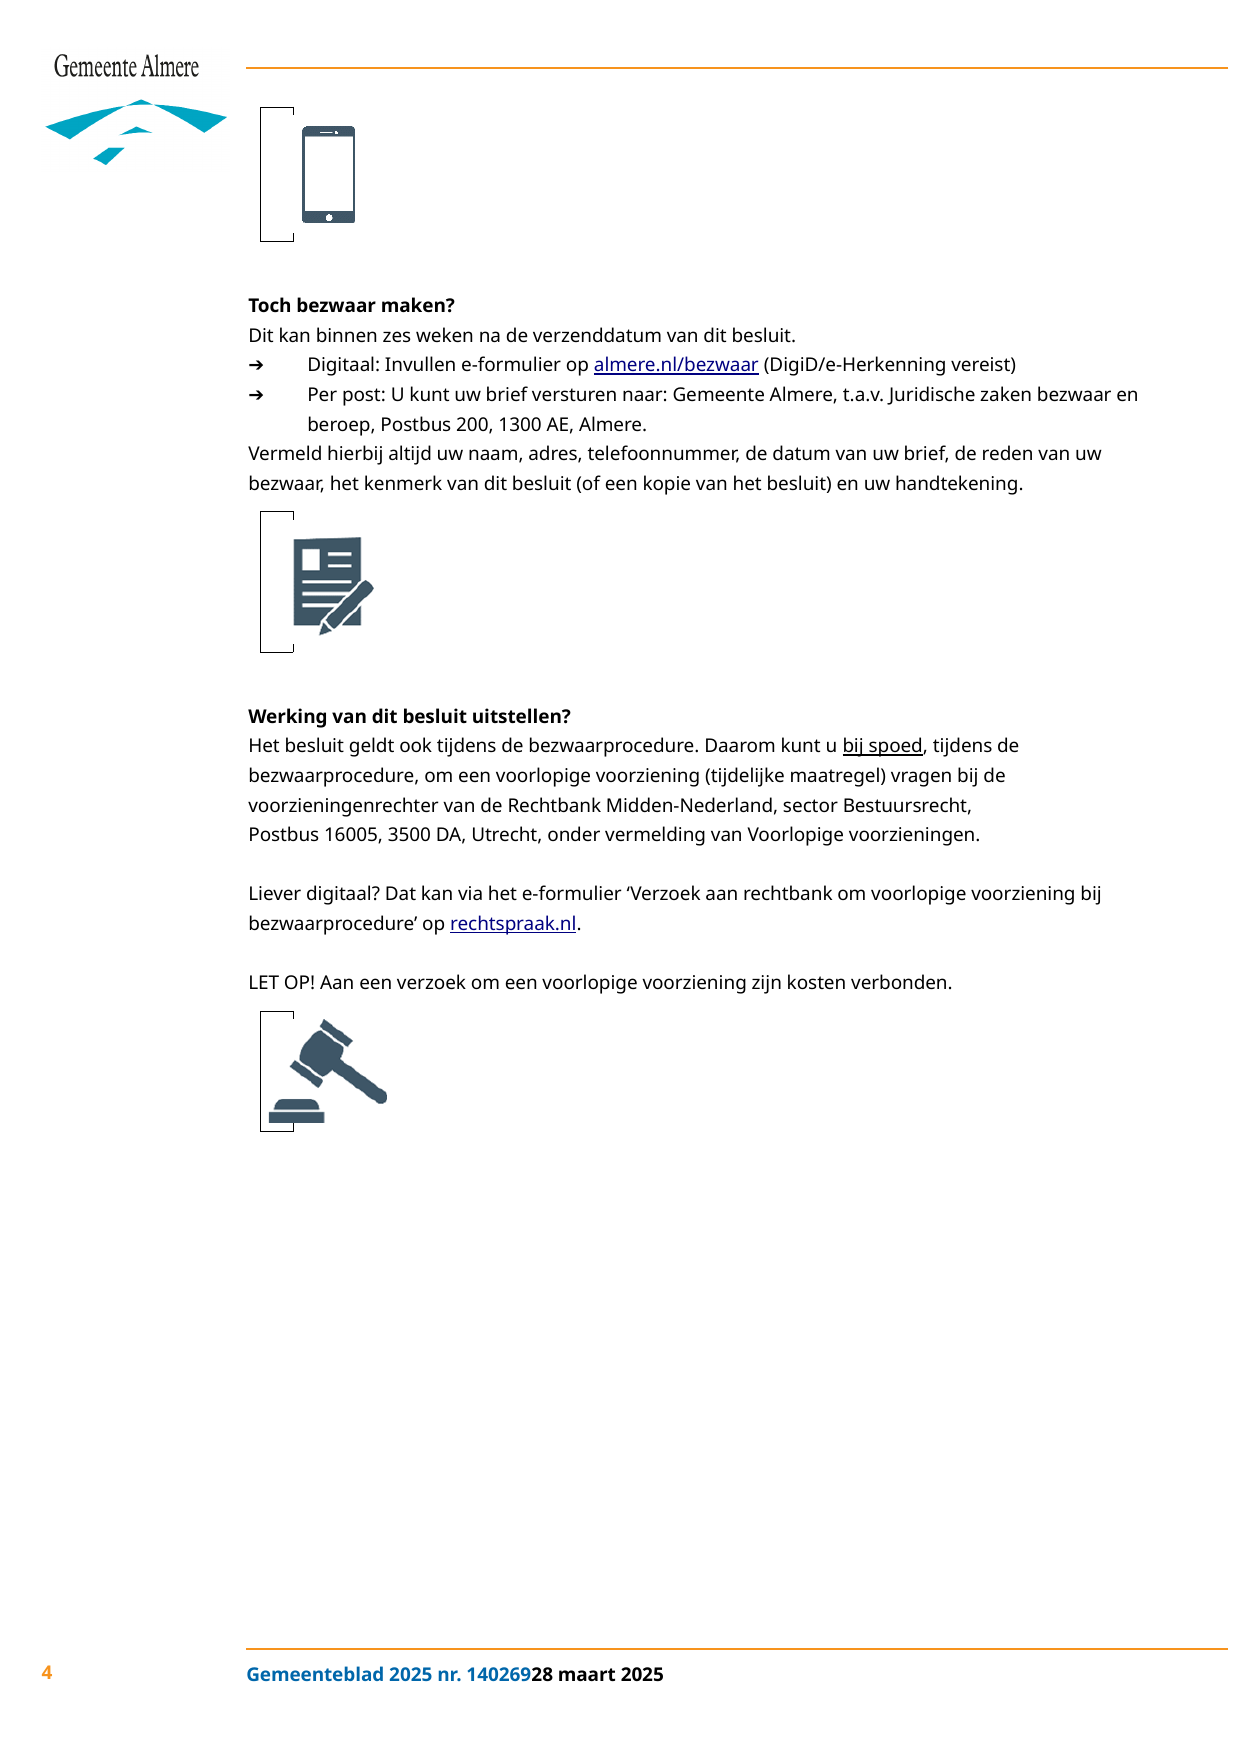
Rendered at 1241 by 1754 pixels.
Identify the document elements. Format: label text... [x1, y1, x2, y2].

picture [268, 115, 387, 233]
text Postbus 16005, 3500 DA, Utrecht, onder vermelding van Voorlopige voorzieningen. [248, 821, 1152, 847]
picture [41, 47, 231, 172]
text Dit kan binnen zes weken na de verzenddatum van dit besluit. [248, 322, 1152, 348]
list Digitaal: Invullen e-formulier op almere.nl/bezwaar (DigiD/e-Herkenning vereist) [248, 352, 1152, 377]
text Liever digitaal? Dat kan via het e-formulier ‘Verzoek aan rechtbank om voorlopige voorziening bij bezwaarprocedure’ op rechtspraak.nl. [248, 881, 1152, 936]
picture [268, 520, 387, 644]
text Werking van dit besluit uitstellen? [248, 703, 1152, 729]
list Per post: U kunt uw brief versturen naar: Gemeente Almere, t.a.v. Juridische zaken bezwaar en beroep, Postbus 200, 1300 AE, Almere. [248, 381, 1152, 437]
text Het besluit geldt ook tijdens de bezwaarprocedure. Daarom kunt u bij spoed, tijdens de bezwaarprocedure, om een voorlopige voorziening (tijdelijke maatregel) vragen bij de voorzieningenrechter van de Rechtbank Midden-Nederland, sector Bestuursrecht, [248, 733, 1152, 818]
text LET OP! Aan een verzoek om een voorlopige voorziening zijn kosten verbonden. [248, 969, 1152, 995]
picture [268, 1019, 387, 1123]
text Toch bezwaar maken? [248, 292, 1152, 318]
text Vermeld hierbij altijd uw naam, adres, telefoonnummer, de datum van uw brief, de reden van uw bezwaar, het kenmerk van dit besluit (of een kopie van het besluit) en uw handtekening. [248, 440, 1152, 496]
